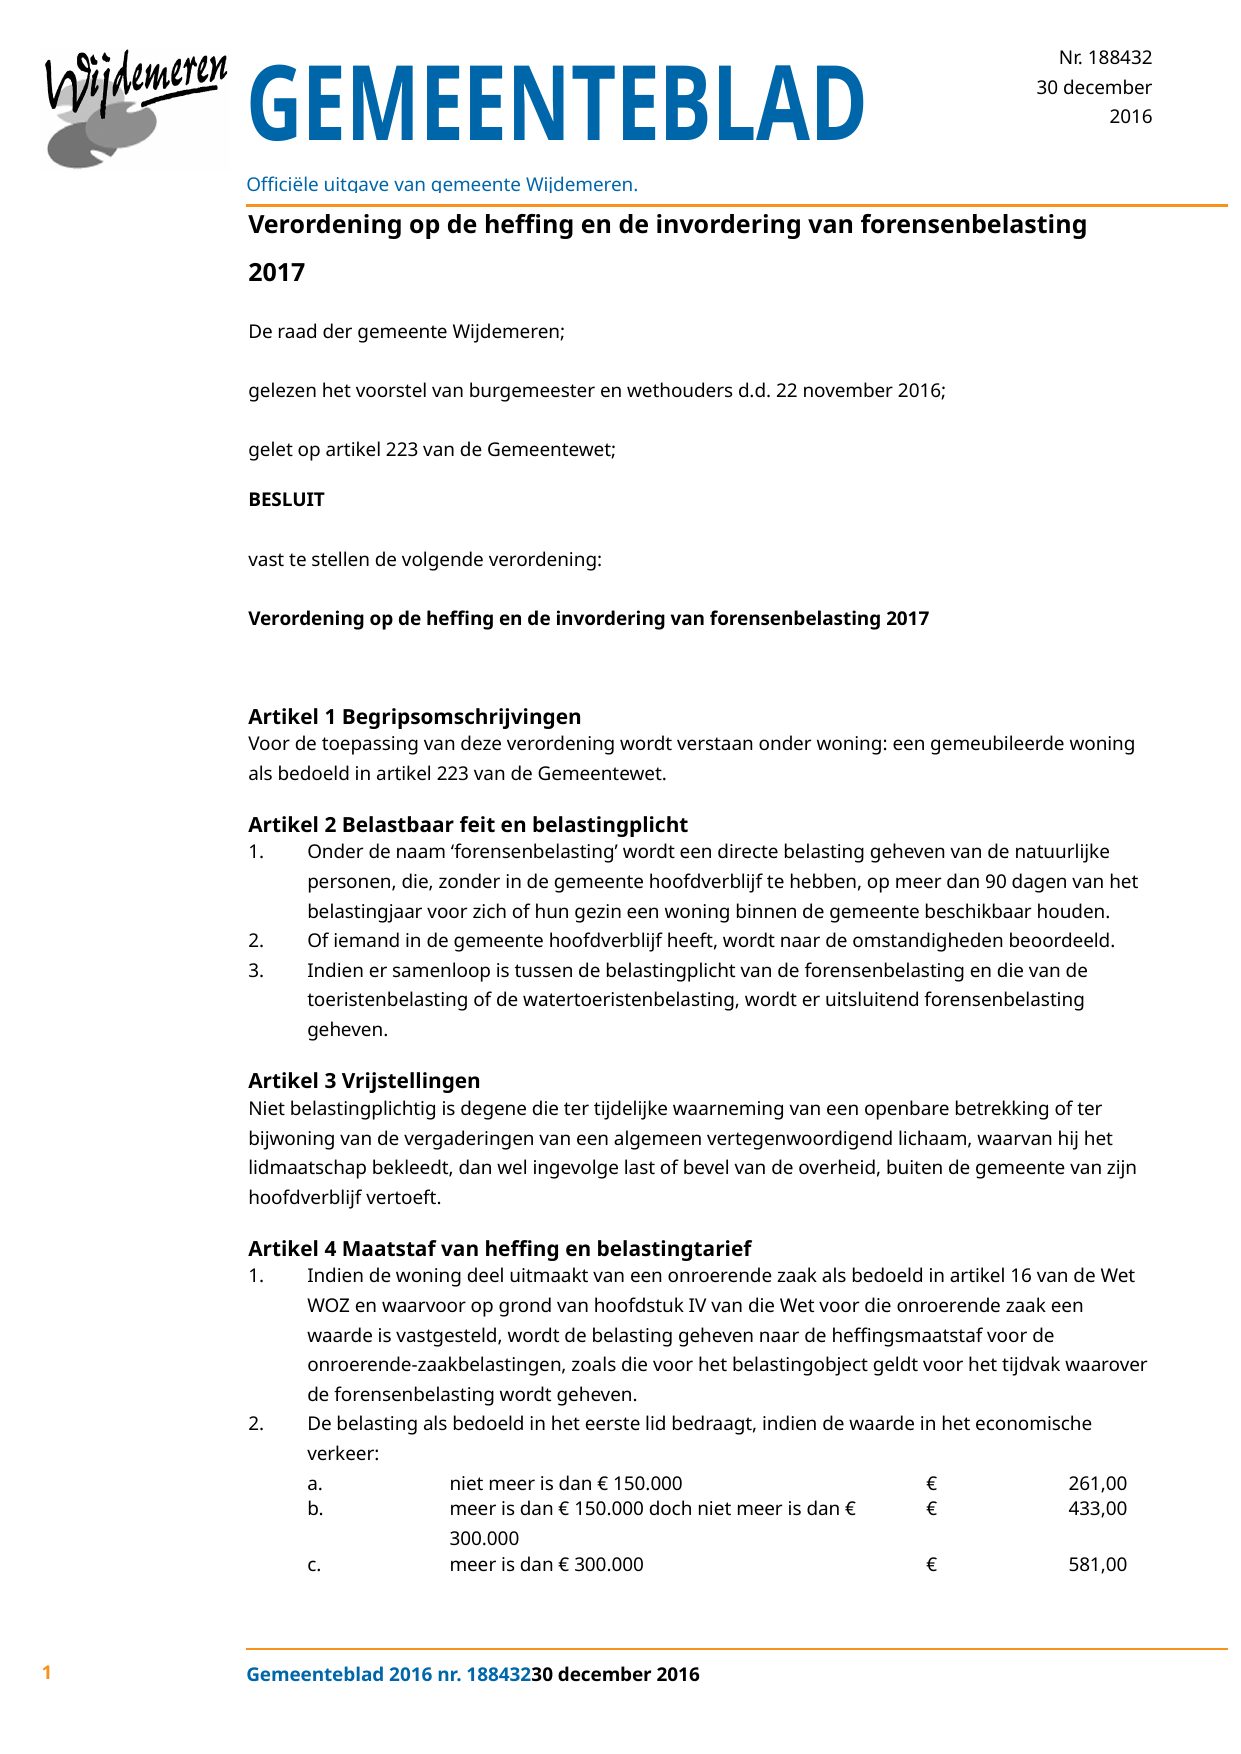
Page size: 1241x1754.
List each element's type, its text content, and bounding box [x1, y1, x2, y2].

table_cell c. [307, 1551, 449, 1577]
list Indien er samenloop is tussen de belastingplicht van de forensenbelasting en die van de toeristenbelasting of de watertoeristenbelasting, wordt er uitsluitend forensenbelasting geheven. [248, 957, 1152, 1042]
text Verordening op de heffing en de invordering van forensenbelasting 2017 [248, 605, 1152, 631]
text vast te stellen de volgende verordening: [248, 546, 1152, 571]
list Of iemand in de gemeente hoofdverblijf heeft, wordt naar de omstandigheden beoordeeld. [248, 927, 1152, 953]
list De belasting als bedoeld in het eerste lid bedraagt, indien de waarde in het economische verkeer: [248, 1411, 1152, 1466]
table_header € [926, 1470, 1068, 1496]
table_cell 581,00 [1068, 1551, 1211, 1577]
text BESLUIT [248, 487, 1152, 512]
list Onder de naam ‘forensenbelasting’ wordt een directe belasting geheven van de natuurlijke personen, die, zonder in de gemeente hoofdverblijf te hebben, op meer dan 90 dagen van het belastingjaar voor zich of hun gezin een woning binnen de gemeente beschikbaar houden. [248, 839, 1152, 924]
text gelezen het voorstel van burgemeester en wethouders d.d. 22 november 2016; [248, 377, 1152, 403]
text Artikel 2 Belastbaar feit en belastingplicht [248, 810, 1152, 839]
text Voor de toepassing van deze verordening wordt verstaan onder woning: een gemeubileerde woning als bedoeld in artikel 223 van de Gemeentewet. [248, 730, 1152, 786]
table_cell meer is dan € 150.000 doch niet meer is dan € 300.000 [449, 1496, 926, 1551]
text Artikel 3 Vrijstellingen [248, 1067, 1152, 1095]
table_cell 433,00 [1068, 1496, 1211, 1551]
table_cell b. [307, 1496, 449, 1551]
table_cell € [926, 1551, 1068, 1577]
table_header niet meer is dan € 150.000 [449, 1470, 926, 1496]
text Artikel 1 Begripsomschrijvingen [248, 702, 1152, 730]
text Verordening op de heffing en de invordering van forensenbelasting 2017 [248, 207, 1152, 288]
picture [41, 47, 231, 172]
list Indien de woning deel uitmaakt van een onroerende zaak als bedoeld in artikel 16 van de Wet WOZ en waarvoor op grond van hoofdstuk IV van die Wet voor die onroerende zaak een waarde is vastgesteld, wordt de belasting geheven naar de heffingsmaatstaf voor de onroerende-zaakbelastingen, zoals die voor het belastingobject geldt voor het tijdvak waarover de forensenbelasting wordt geheven. [248, 1263, 1152, 1407]
table_header 261,00 [1068, 1470, 1211, 1496]
table_header a. [307, 1470, 449, 1496]
text Artikel 4 Maatstaf van heffing en belastingtarief [248, 1234, 1152, 1263]
table_cell € [926, 1496, 1068, 1551]
table_cell meer is dan € 300.000 [449, 1551, 926, 1577]
text gelet op artikel 223 van de Gemeentewet; [248, 436, 1152, 462]
text De raad der gemeente Wijdemeren; [248, 318, 1152, 344]
text Niet belastingplichtig is degene die ter tijdelijke waarneming van een openbare betrekking of ter bijwoning van de vergaderingen van een algemeen vertegenwoordigend lichaam, waarvan hij het lidmaatschap bekleedt, dan wel ingevolge last of bevel van de overheid, buiten de gemeente van zijn hoofdverblijf vertoeft. [248, 1095, 1152, 1209]
